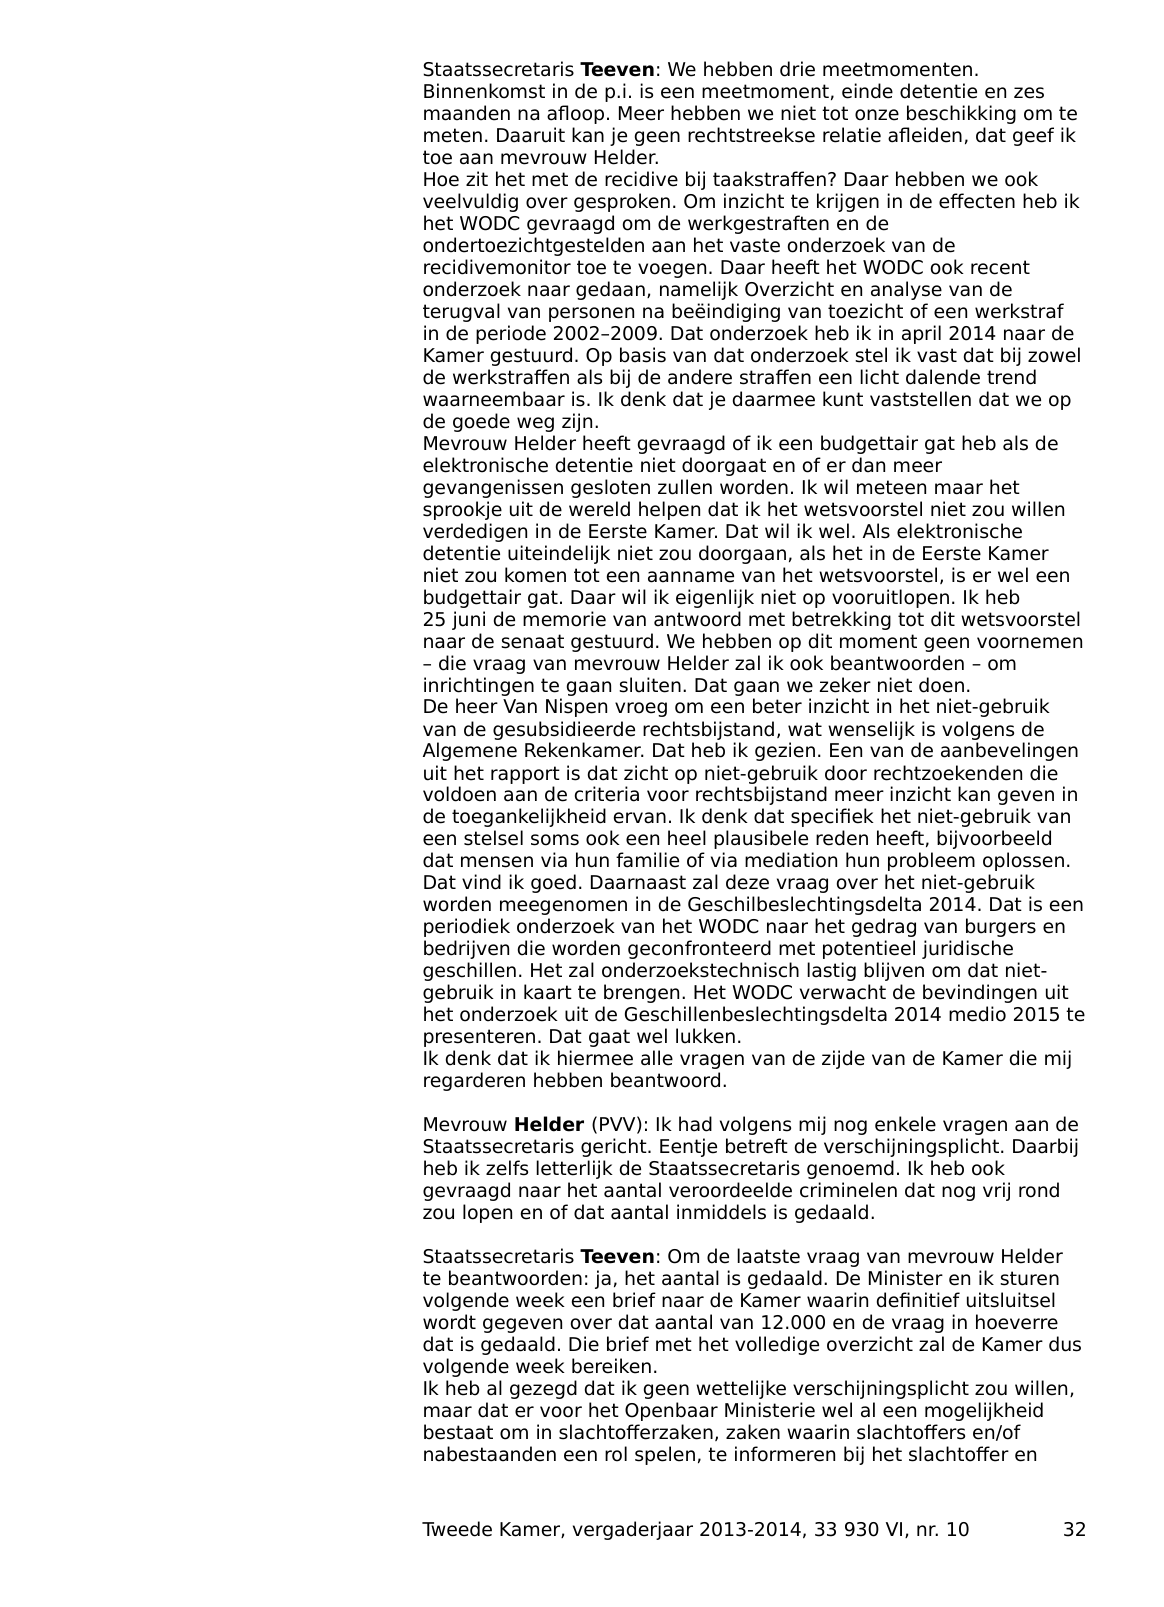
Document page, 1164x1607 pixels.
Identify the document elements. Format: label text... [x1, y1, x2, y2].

text Mevrouw Helder (PVV): Ik had volgens mij nog enkele vragen aan de Staatssecretaris gericht. Eentje betreft de verschijningsplicht. Daarbij heb ik zelfs letterlijk de Staatssecretaris genoemd. Ik heb ook gevraagd naar het aantal veroordeelde criminelen dat nog vrij rond zou lopen en of dat aantal inmiddels is gedaald. [422, 1114, 1087, 1224]
text De heer Van Nispen vroeg om een beter inzicht in het niet-gebruik van de gesubsidieerde rechtsbijstand, wat wenselijk is volgens de Algemene Rekenkamer. Dat heb ik gezien. Een van de aanbevelingen uit het rapport is dat zicht op niet-gebruik door rechtzoekenden die voldoen aan de criteria voor rechtsbijstand meer inzicht kan geven in de toegankelijkheid ervan. Ik denk dat specifiek het niet-gebruik van een stelsel soms ook een heel plausibele reden heeft, bijvoorbeeld dat mensen via hun familie of via mediation hun probleem oplossen. Dat vind ik goed. Daarnaast zal deze vraag over het niet-gebruik worden meegenomen in de Geschilbeslechtingsdelta 2014. Dat is een periodiek onderzoek van het WODC naar het gedrag van burgers en bedrijven die worden geconfronteerd met potentieel juridische geschillen. Het zal onderzoekstechnisch lastig blijven om dat niet-gebruik in kaart te brengen. Het WODC verwacht de bevindingen uit het onderzoek uit de Geschillenbeslechtingsdelta 2014 medio 2015 te presenteren. Dat gaat wel lukken. [422, 696, 1087, 1048]
text Ik denk dat ik hiermee alle vragen van de zijde van de Kamer die mij regarderen hebben beantwoord. [422, 1048, 1087, 1092]
text Mevrouw Helder heeft gevraagd of ik een budgettair gat heb als de elektronische detentie niet doorgaat en of er dan meer gevangenissen gesloten zullen worden. Ik wil meteen maar het sprookje uit de wereld helpen dat ik het wetsvoorstel niet zou willen verdedigen in de Eerste Kamer. Dat wil ik wel. Als elektronische detentie uiteindelijk niet zou doorgaan, als het in de Eerste Kamer niet zou komen tot een aanname van het wetsvoorstel, is er wel een budgettair gat. Daar wil ik eigenlijk niet op vooruitlopen. Ik heb 25 juni de memorie van antwoord met betrekking tot dit wetsvoorstel naar de senaat gestuurd. We hebben op dit moment geen voornemen – die vraag van mevrouw Helder zal ik ook beantwoorden – om inrichtingen te gaan sluiten. Dat gaan we zeker niet doen. [422, 433, 1087, 696]
text Staatssecretaris Teeven: We hebben drie meetmomenten. Binnenkomst in de p.i. is een meetmoment, einde detentie en zes maanden na afloop. Meer hebben we niet tot onze beschikking om te meten. Daaruit kan je geen rechtstreekse relatie afleiden, dat geef ik toe aan mevrouw Helder. [422, 59, 1087, 169]
text Staatssecretaris Teeven: Om de laatste vraag van mevrouw Helder te beantwoorden: ja, het aantal is gedaald. De Minister en ik sturen volgende week een brief naar de Kamer waarin definitief uitsluitsel wordt gegeven over dat aantal van 12.000 en de vraag in hoeverre dat is gedaald. Die brief met het volledige overzicht zal de Kamer dus volgende week bereiken. [422, 1246, 1087, 1378]
text Ik heb al gezegd dat ik geen wettelijke verschijningsplicht zou willen, maar dat er voor het Openbaar Ministerie wel al een mogelijkheid bestaat om in slachtofferzaken, zaken waarin slachtoffers en/of nabestaanden een rol spelen, te informeren bij het slachtoffer en [422, 1378, 1087, 1466]
text Hoe zit het met de recidive bij taakstraffen? Daar hebben we ook veelvuldig over gesproken. Om inzicht te krijgen in de effecten heb ik het WODC gevraagd om de werkgestraften en de ondertoezichtgestelden aan het vaste onderzoek van de recidivemonitor toe te voegen. Daar heeft het WODC ook recent onderzoek naar gedaan, namelijk Overzicht en analyse van de terugval van personen na beëindiging van toezicht of een werkstraf in de periode 2002–2009. Dat onderzoek heb ik in april 2014 naar de Kamer gestuurd. Op basis van dat onderzoek stel ik vast dat bij zowel de werkstraffen als bij de andere straffen een licht dalende trend waarneembaar is. Ik denk dat je daarmee kunt vaststellen dat we op de goede weg zijn. [422, 169, 1087, 433]
